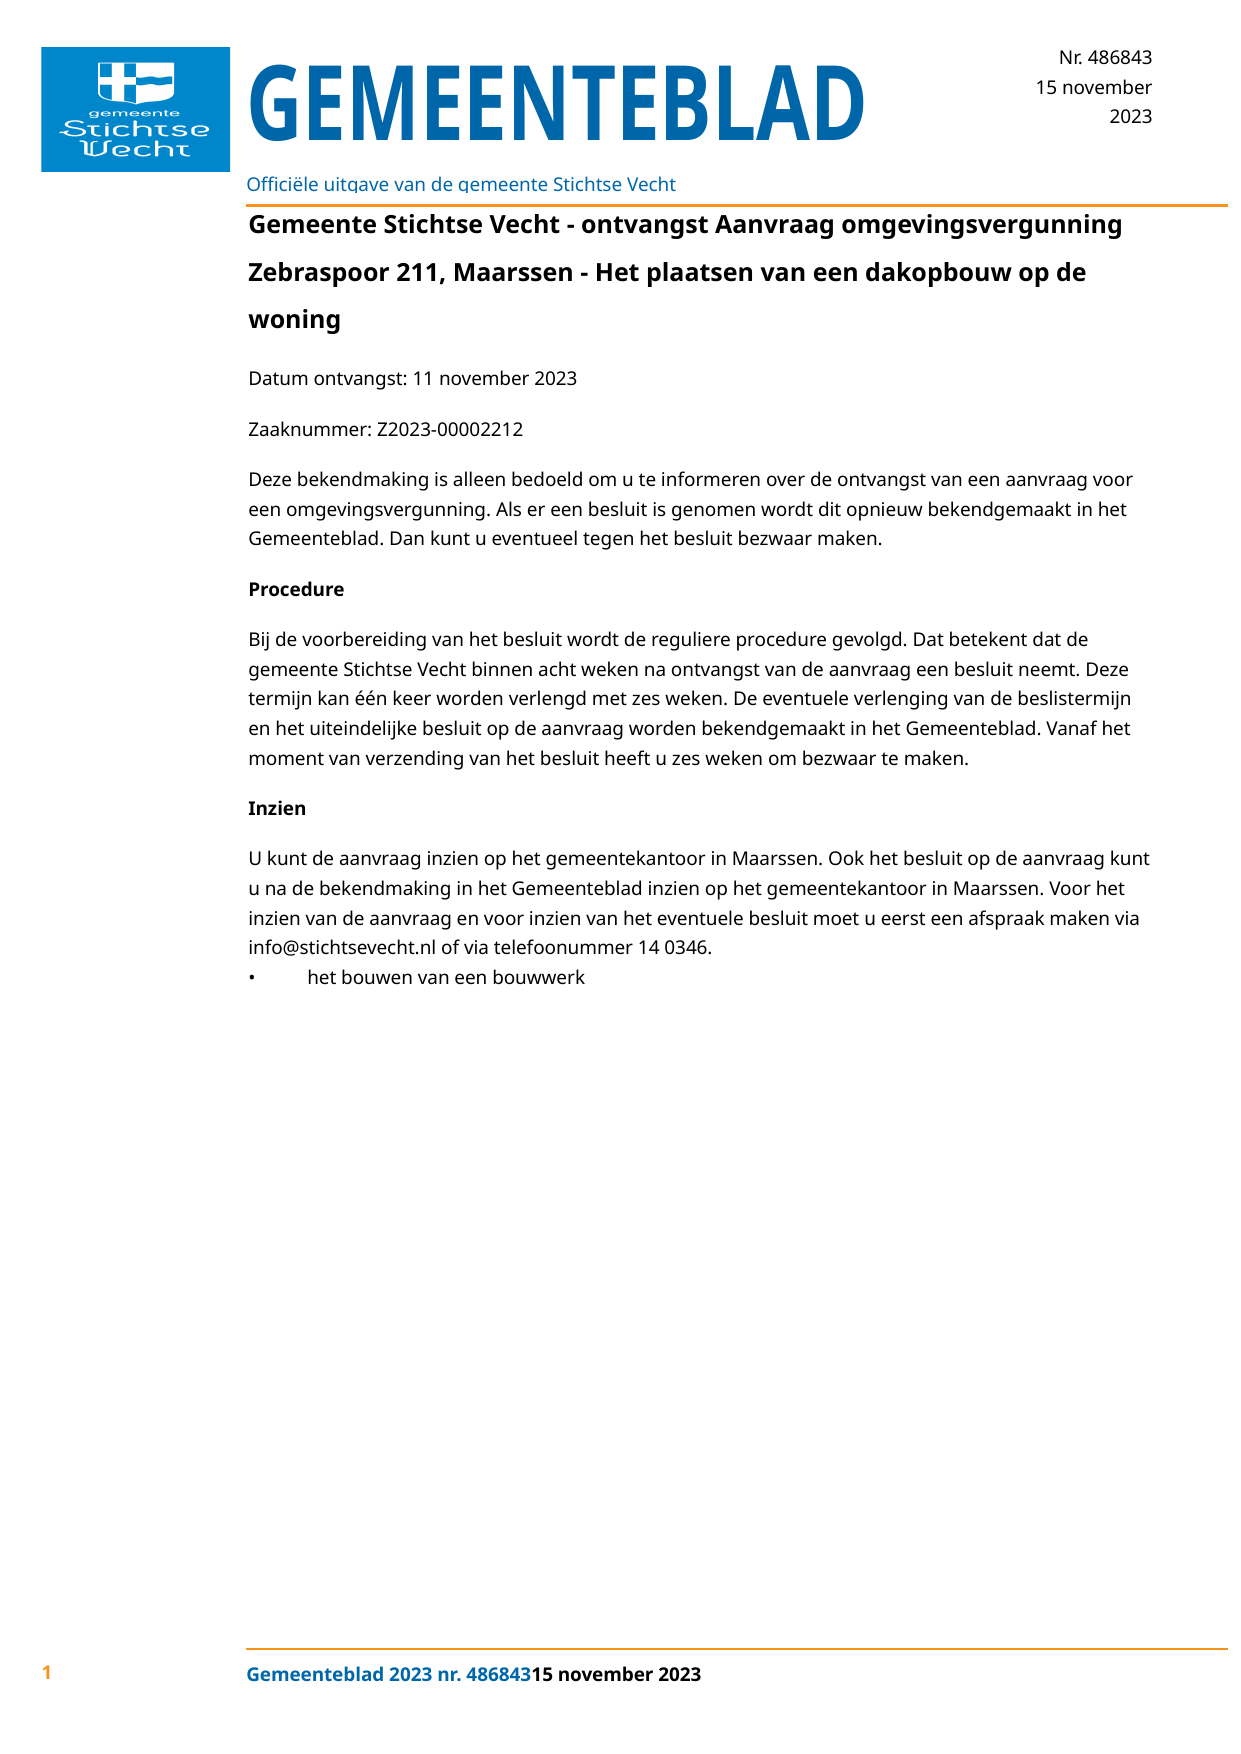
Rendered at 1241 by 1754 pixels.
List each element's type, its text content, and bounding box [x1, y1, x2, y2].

text Zaaknummer: Z2023-00002212 [248, 416, 1152, 442]
picture [99, 63, 135, 101]
text Bij de voorbereiding van het besluit wordt de reguliere procedure gevolgd. Dat betekent dat de gemeente Stichtse Vecht binnen acht weken na ontvangst van de aanvraag een besluit neemt. Deze termijn kan één keer worden verlengd met zes weken. De eventuele verlenging van de beslistermijn en het uiteindelijke besluit op de aanvraag worden bekendgemaakt in het Gemeenteblad. Vanaf het moment van verzending van het besluit heeft u zes weken om bezwaar te maken. [248, 626, 1152, 770]
text Datum ontvangst: 11 november 2023 [248, 366, 1152, 391]
list het bouwen van een bouwwerk [248, 964, 1152, 989]
text Deze bekendmaking is alleen bedoeld om u te informeren over de ontvangst van een aanvraag voor een omgevingsvergunning. Als er een besluit is genomen wordt dit opnieuw bekendgemaakt in het Gemeenteblad. Dan kunt u eventueel tegen het besluit bezwaar maken. [248, 466, 1152, 551]
text Gemeente Stichtse Vecht - ontvangst Aanvraag omgevingsvergunning Zebraspoor 211, Maarssen - Het plaatsen van een dakopbouw op de woning [248, 207, 1152, 336]
text Procedure [248, 576, 1152, 602]
picture [137, 63, 174, 103]
text U kunt de aanvraag inzien op het gemeentekantoor in Maarssen. Ook het besluit op de aanvraag kunt u na de bekendmaking in het Gemeenteblad inzien op het gemeentekantoor in Maarssen. Voor het inzien van de aanvraag en voor inzien van het eventuele besluit moet u eerst een afspraak maken via info@stichtsevecht.nl of via telefoonummer 14 0346. [248, 846, 1152, 960]
text Inzien [248, 795, 1152, 821]
